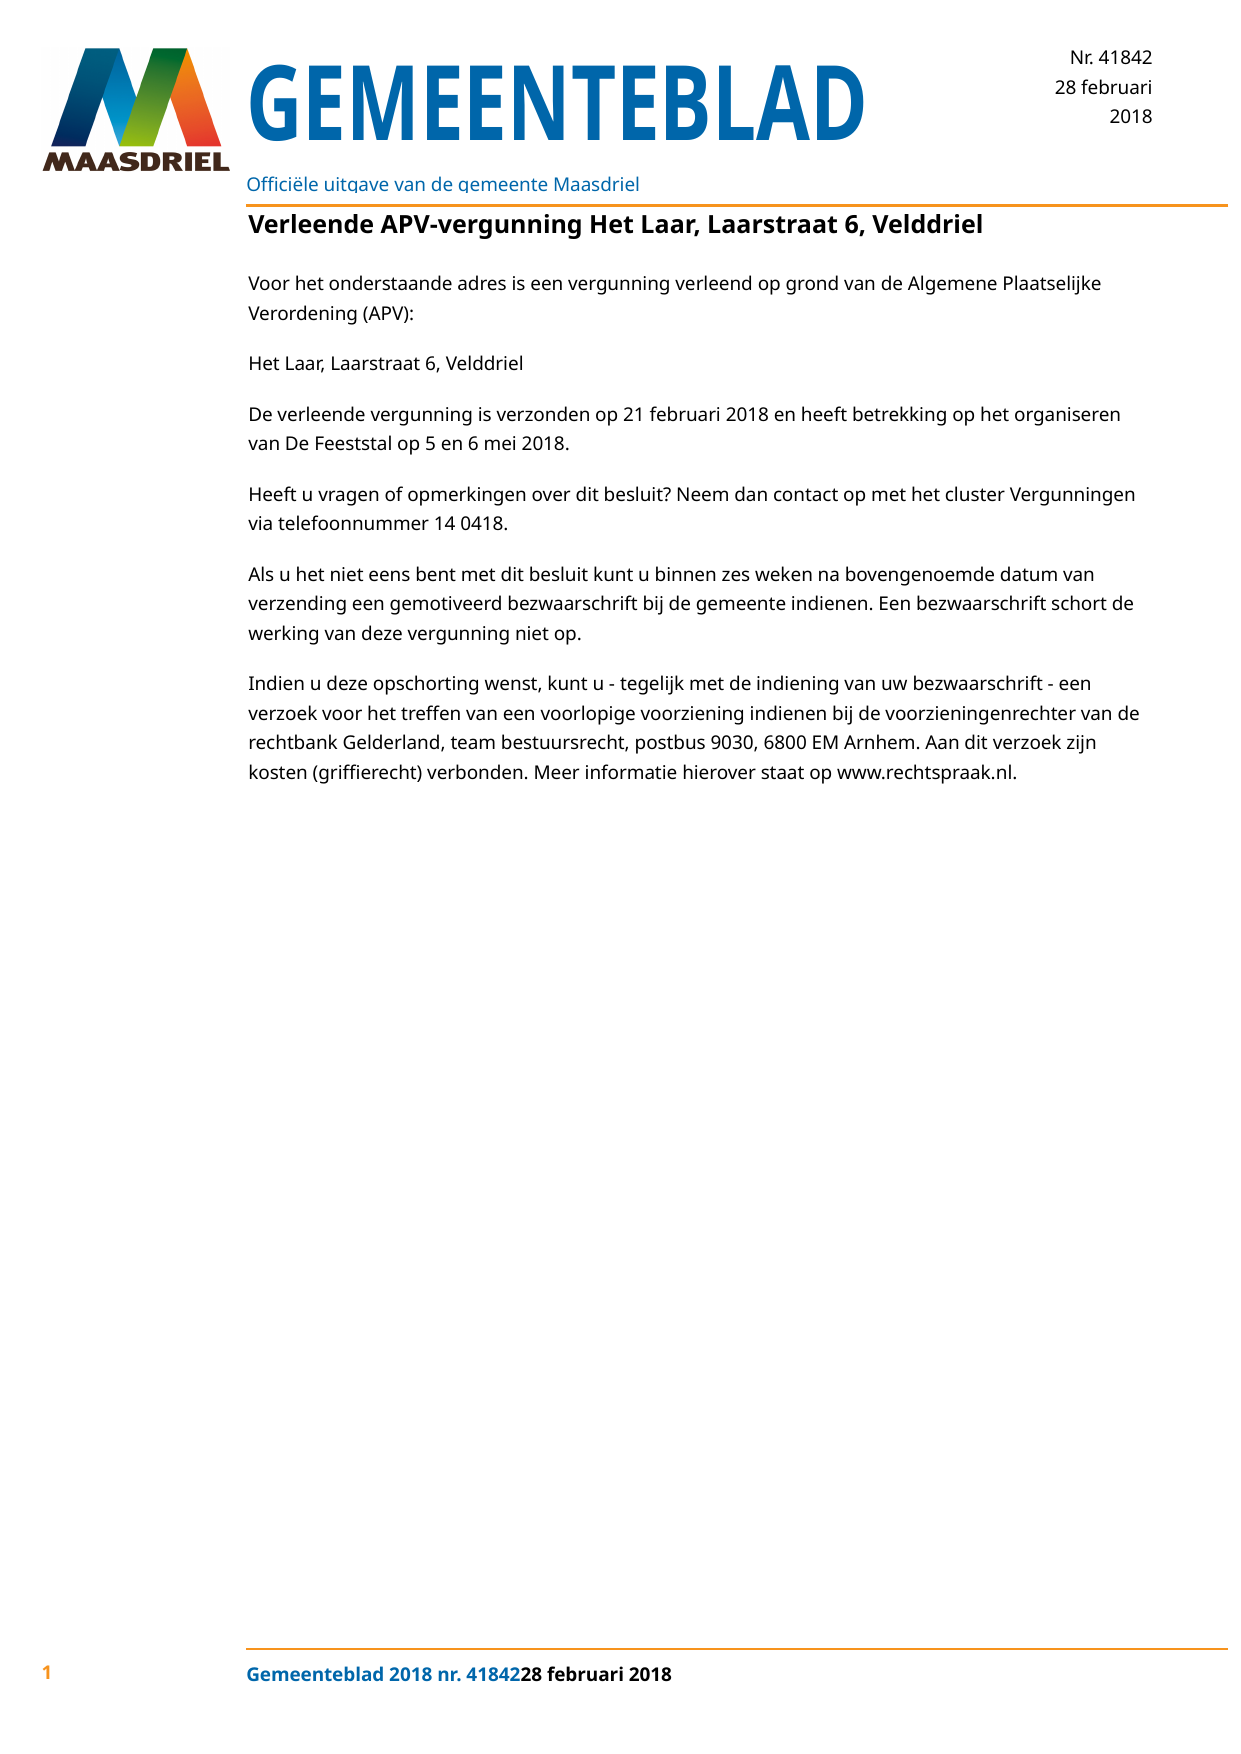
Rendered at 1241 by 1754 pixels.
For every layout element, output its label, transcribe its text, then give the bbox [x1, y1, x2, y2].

text Het Laar, Laarstraat 6, Velddriel [248, 350, 1152, 376]
text Als u het niet eens bent met dit besluit kunt u binnen zes weken na bovengenoemde datum van verzending een gemotiveerd bezwaarschrift bij de gemeente indienen. Een bezwaarschrift schort de werking van deze vergunning niet op. [248, 561, 1152, 646]
text Voor het onderstaande adres is een vergunning verleend op grond van de Algemene Plaatselijke Verordening (APV): [248, 270, 1152, 326]
text De verleende vergunning is verzonden op 21 februari 2018 en heeft betrekking op het organiseren van De Feeststal op 5 en 6 mei 2018. [248, 401, 1152, 456]
text Verleende APV-vergunning Het Laar, Laarstraat 6, Velddriel [248, 207, 1152, 241]
picture [41, 47, 231, 172]
text Indien u deze opschorting wenst, kunt u - tegelijk met de indiening van uw bezwaarschrift - een verzoek voor het treffen van een voorlopige voorziening indienen bij de voorzieningenrechter van de rechtbank Gelderland, team bestuursrecht, postbus 9030, 6800 EM Arnhem. Aan dit verzoek zijn kosten (griffierecht) verbonden. Meer informatie hierover staat op www.rechtspraak.nl. [248, 670, 1152, 785]
text Heeft u vragen of opmerkingen over dit besluit? Neem dan contact op met het cluster Vergunningen via telefoonnummer 14 0418. [248, 481, 1152, 536]
